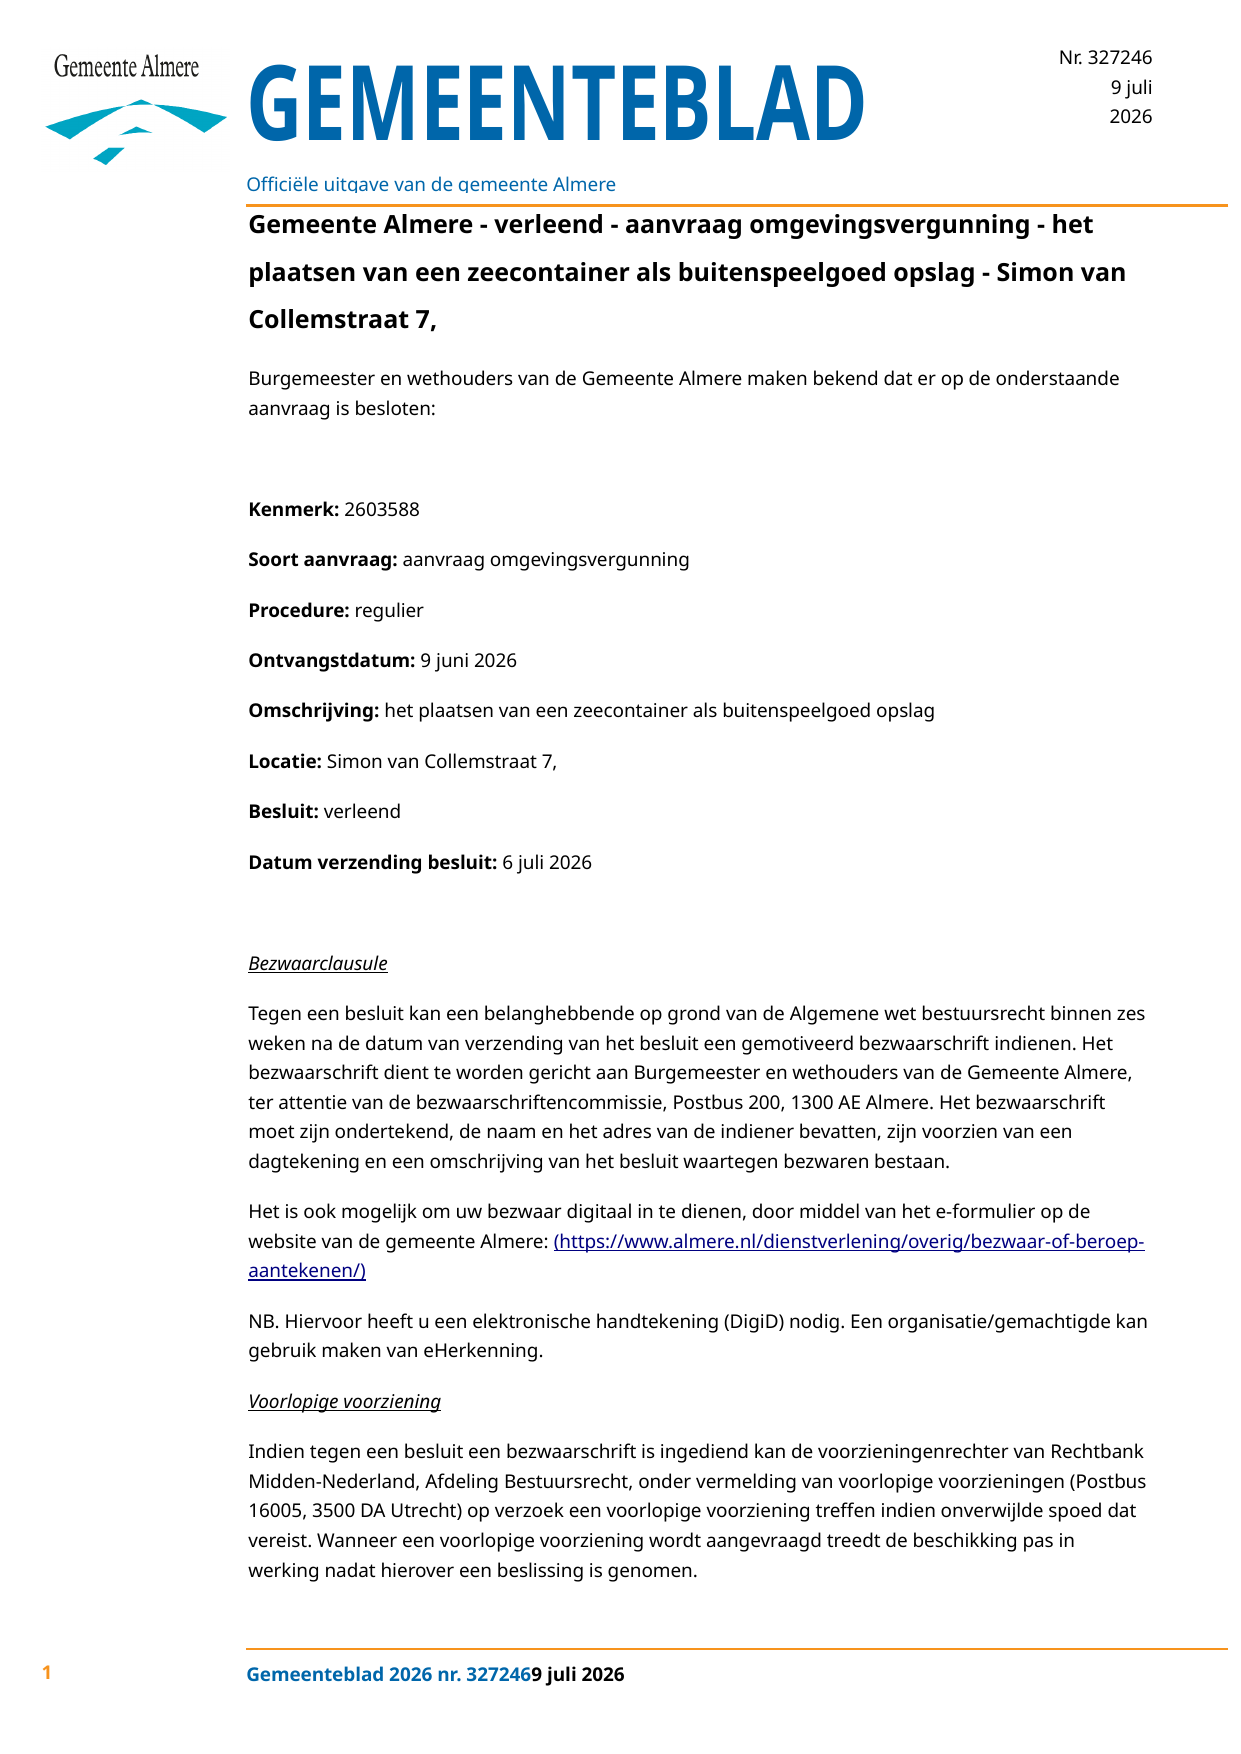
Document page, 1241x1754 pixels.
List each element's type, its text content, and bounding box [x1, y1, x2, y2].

text Soort aanvraag: aanvraag omgevingsvergunning [248, 546, 1152, 572]
text Omschrijving: het plaatsen van een zeecontainer als buitenspeelgoed opslag [248, 698, 1152, 723]
text Indien tegen een besluit een bezwaarschrift is ingediend kan de voorzieningenrechter van Rechtbank Midden-Nederland, Afdeling Bestuursrecht, onder vermelding van voorlopige voorzieningen (Postbus 16005, 3500 DA Utrecht) op verzoek een voorlopige voorziening treffen indien onverwijlde spoed dat vereist. Wanneer een voorlopige voorziening wordt aangevraagd treedt de beschikking pas in werking nadat hierover een beslissing is genomen. [248, 1438, 1152, 1582]
text Kenmerk: 2603588 [248, 496, 1152, 522]
text NB. Hiervoor heeft u een elektronische handtekening (DigiD) nodig. Een organisatie/gemachtigde kan gebruik maken van eHerkenning. [248, 1308, 1152, 1363]
text Bezwaarclausule [248, 950, 1152, 975]
text Tegen een besluit kan een belanghebbende op grond van de Algemene wet bestuursrecht binnen zes weken na de datum van verzending van het besluit een gemotiveerd bezwaarschrift indienen. Het bezwaarschrift dient te worden gericht aan Burgemeester en wethouders van de Gemeente Almere, ter attentie van de bezwaarschriftencommissie, Postbus 200, 1300 AE Almere. Het bezwaarschrift moet zijn ondertekend, de naam en het adres van de indiener bevatten, zijn voorzien van een dagtekening en een omschrijving van het besluit waartegen bezwaren bestaan. [248, 1000, 1152, 1174]
text Burgemeester en wethouders van de Gemeente Almere maken bekend dat er op de onderstaande aanvraag is besloten: [248, 366, 1152, 421]
picture [41, 47, 231, 172]
text Procedure: regulier [248, 597, 1152, 622]
text Datum verzending besluit: 6 juli 2026 [248, 849, 1152, 874]
text Locatie: Simon van Collemstraat 7, [248, 748, 1152, 774]
text Besluit: verleend [248, 798, 1152, 824]
text Gemeente Almere - verleend - aanvraag omgevingsvergunning - het plaatsen van een zeecontainer als buitenspeelgoed opslag - Simon van Collemstraat 7, [248, 207, 1152, 336]
text Het is ook mogelijk om uw bezwaar digitaal in te dienen, door middel van het e-formulier op de website van de gemeente Almere: (https://www.almere.nl/dienstverlening/overig/bezwaar-of-beroep-aantekenen/) [248, 1198, 1152, 1283]
text Ontvangstdatum: 9 juni 2026 [248, 647, 1152, 673]
text Voorlopige voorziening [248, 1388, 1152, 1414]
